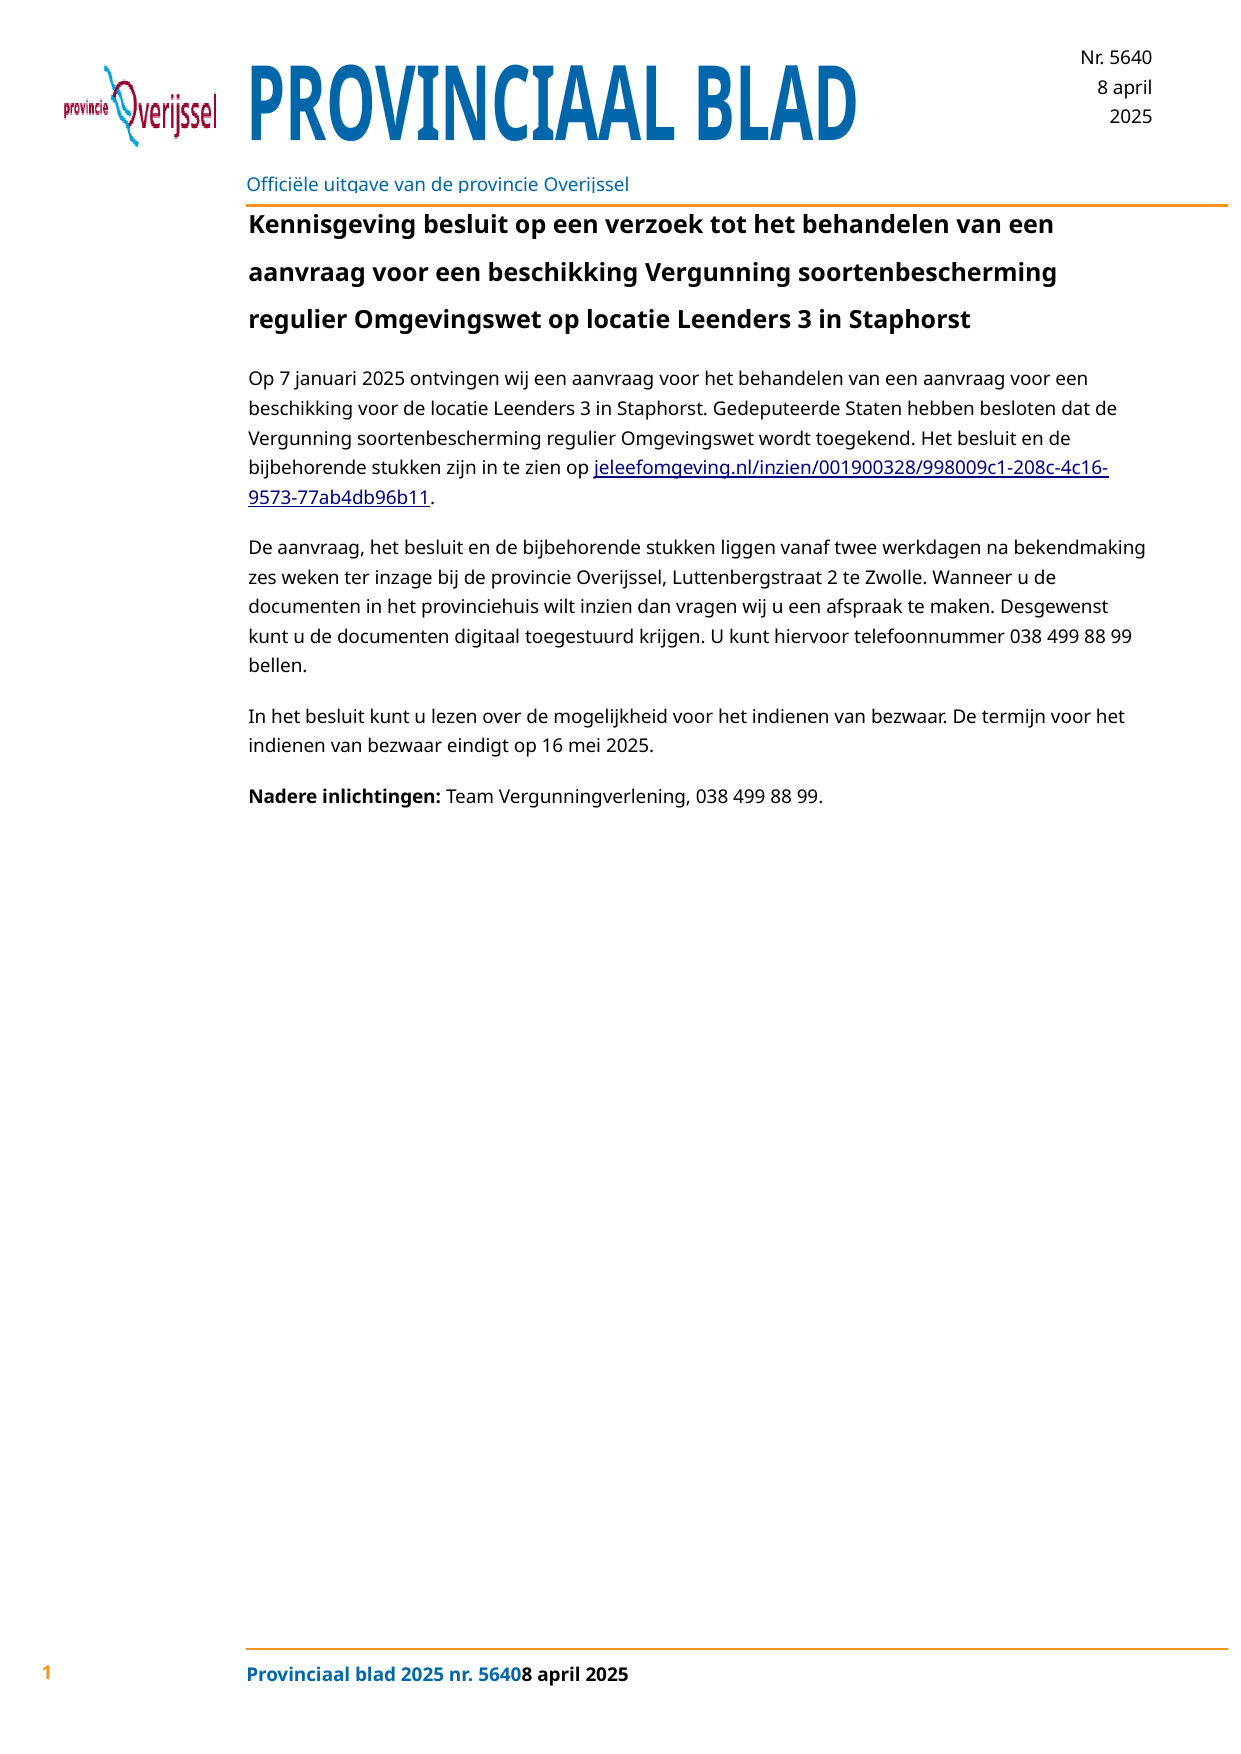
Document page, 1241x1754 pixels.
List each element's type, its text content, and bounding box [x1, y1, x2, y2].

text Op 7 januari 2025 ontvingen wij een aanvraag voor het behandelen van een aanvraag voor een beschikking voor de locatie Leenders 3 in Staphorst. Gedeputeerde Staten hebben besloten dat de Vergunning soortenbescherming regulier Omgevingswet wordt toegekend. Het besluit en de bijbehorende stukken zijn in te zien op jeleefomgeving.nl/inzien/001900328/998009c1-208c-4c16-9573-77ab4db96b11. [248, 366, 1152, 509]
text Kennisgeving besluit op een verzoek tot het behandelen van een aanvraag voor een beschikking Vergunning soortenbescherming regulier Omgevingswet op locatie Leenders 3 in Staphorst [248, 207, 1152, 336]
text Nadere inlichtingen: Team Vergunningverlening, 038 499 88 99. [248, 783, 1152, 809]
text De aanvraag, het besluit en de bijbehorende stukken liggen vanaf twee werkdagen na bekendmaking zes weken ter inzage bij de provincie Overijssel, Luttenbergstraat 2 te Zwolle. Wanneer u de documenten in het provinciehuis wilt inzien dan vragen wij u een afspraak te maken. Desgewenst kunt u de documenten digitaal toegestuurd krijgen. U kunt hiervoor telefoonnummer 038 499 88 99 bellen. [248, 534, 1152, 678]
text In het besluit kunt u lezen over de mogelijkheid voor het indienen van bezwaar. De termijn voor het indienen van bezwaar eindigt op 16 mei 2025. [248, 703, 1152, 758]
picture [41, 47, 231, 172]
